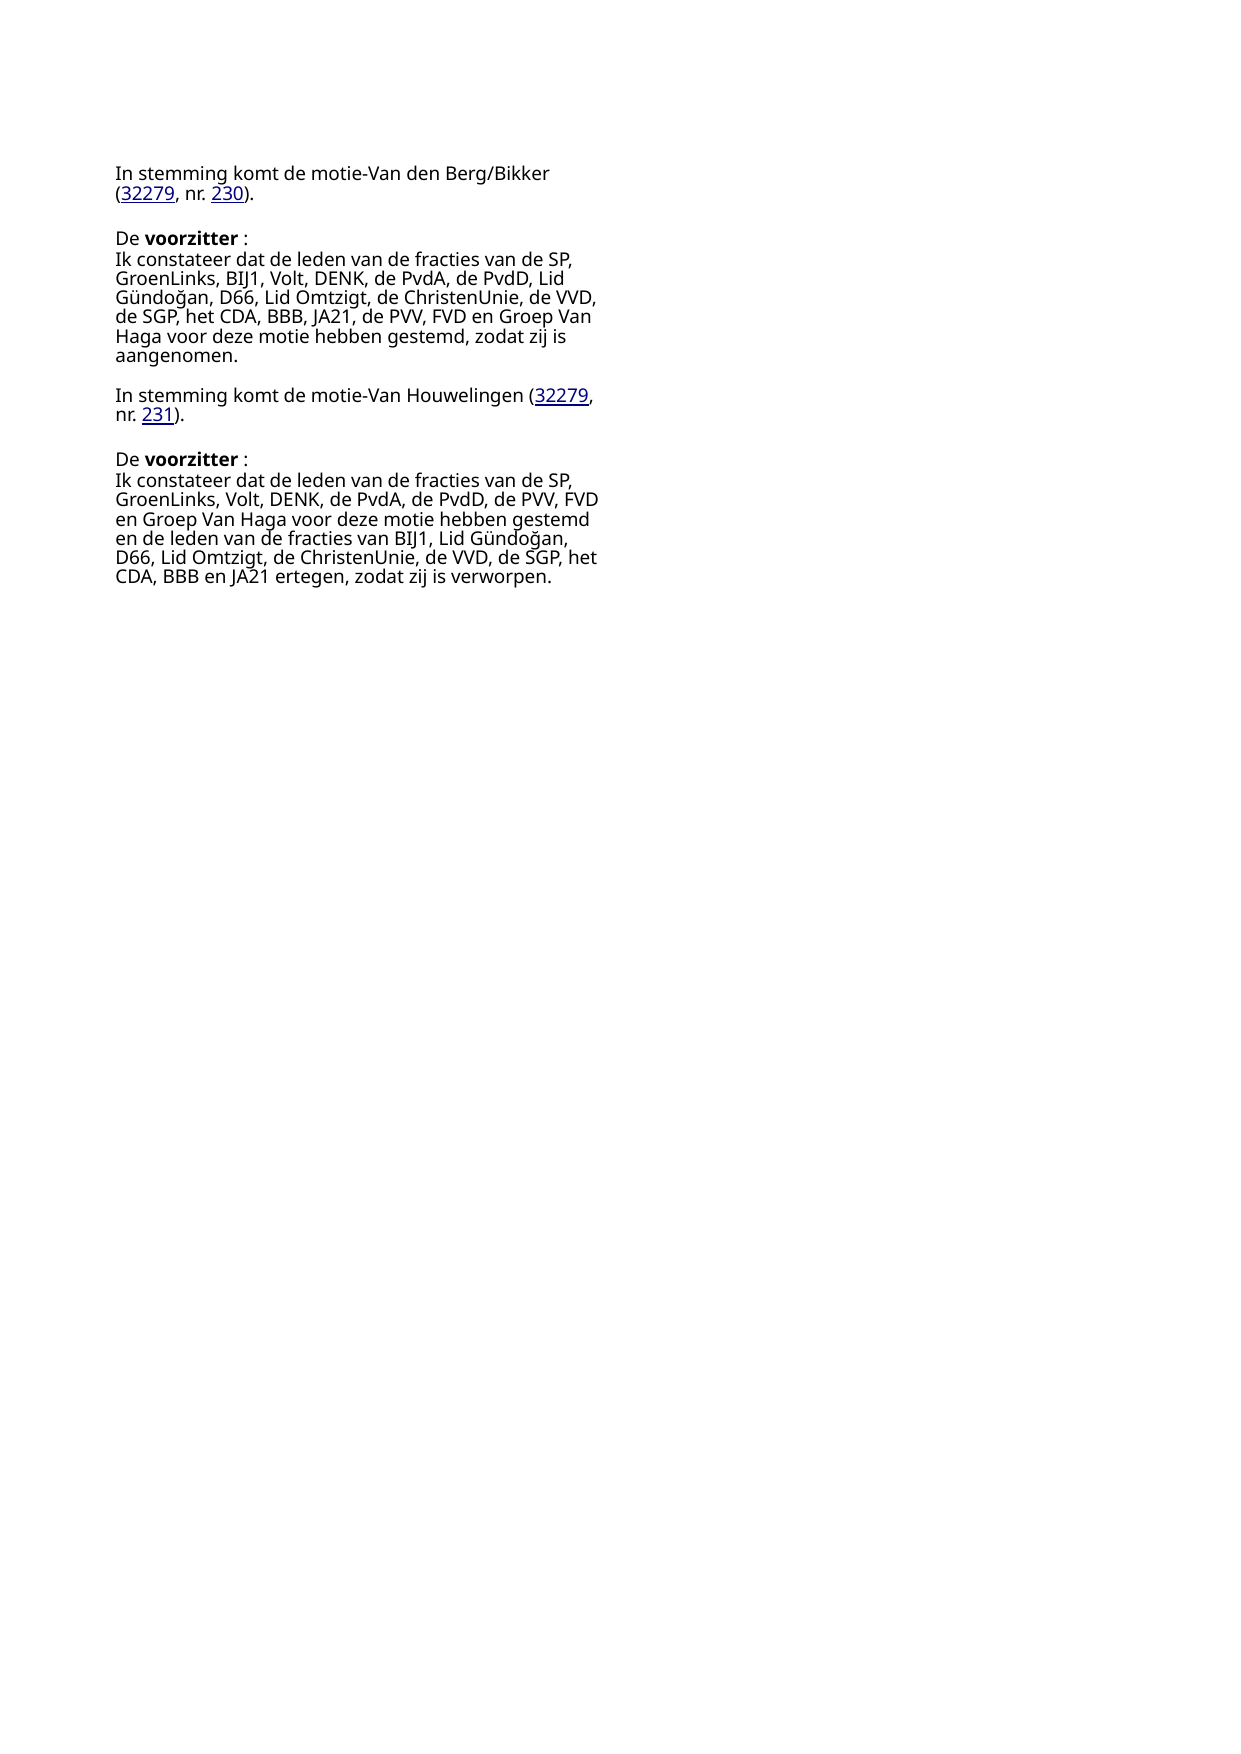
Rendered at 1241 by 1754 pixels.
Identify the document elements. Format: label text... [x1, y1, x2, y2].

text De voorzitter : [115, 225, 605, 251]
text In stemming komt de motie-Van Houwelingen (32279, nr. 231). [115, 387, 605, 426]
text Ik constateer dat de leden van de fracties van de SP, GroenLinks, Volt, DENK, de PvdA, de PvdD, de PVV, FVD en Groep Van Haga voor deze motie hebben gestemd en de leden van de fracties van BIJ1, Lid Gündoğan, D66, Lid Omtzigt, de ChristenUnie, de VVD, de SGP, het CDA, BBB en JA21 ertegen, zodat zij is verworpen. [115, 472, 605, 588]
text Ik constateer dat de leden van de fracties van de SP, GroenLinks, BIJ1, Volt, DENK, de PvdA, de PvdD, Lid Gündoğan, D66, Lid Omtzigt, de ChristenUnie, de VVD, de SGP, het CDA, BBB, JA21, de PVV, FVD en Groep Van Haga voor deze motie hebben gestemd, zodat zij is aangenomen. [115, 251, 605, 366]
text De voorzitter : [115, 446, 605, 472]
text In stemming komt de motie-Van den Berg/Bikker (32279, nr. 230). [115, 165, 605, 204]
